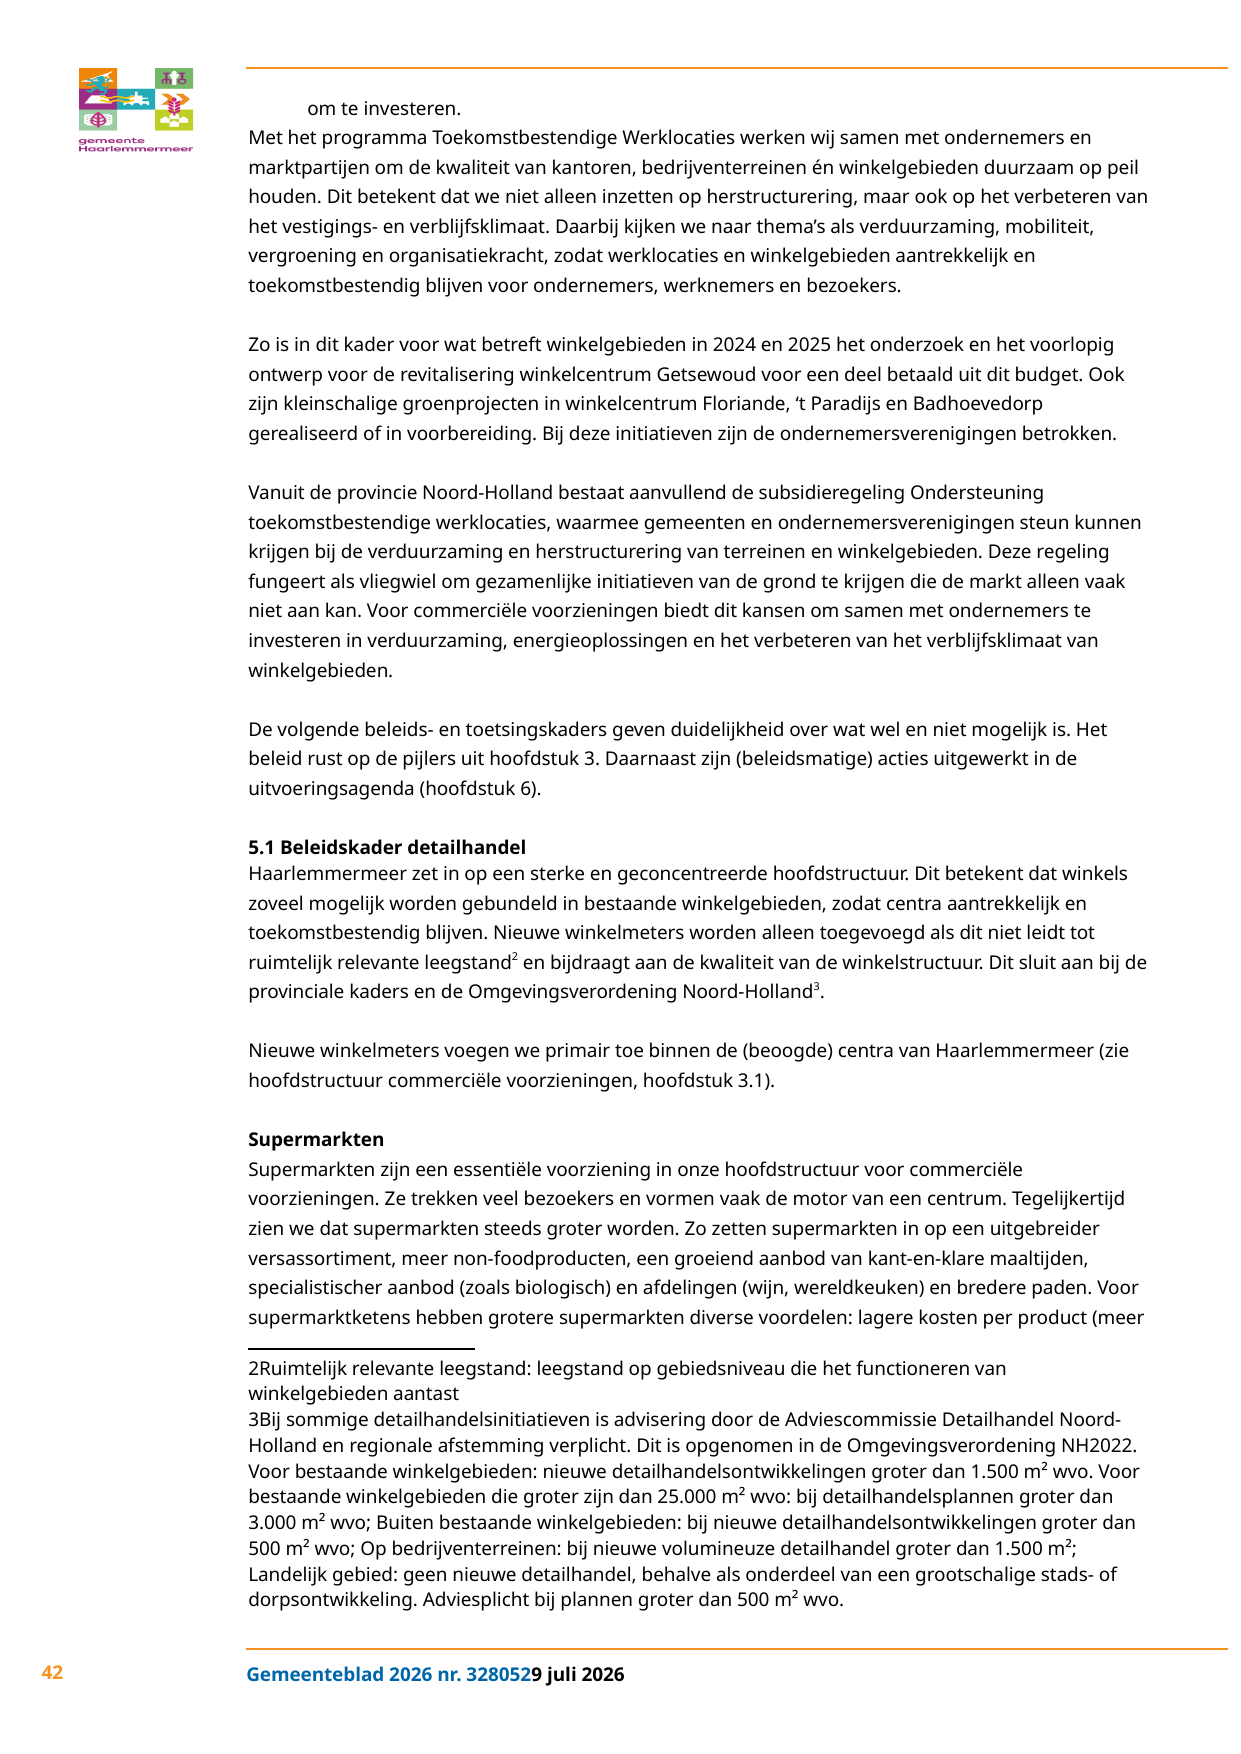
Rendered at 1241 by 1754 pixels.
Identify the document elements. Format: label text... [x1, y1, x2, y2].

text Nieuwe winkelmeters voegen we primair toe binnen de (beoogde) centra van Haarlemmermeer (zie hoofdstructuur commerciële voorzieningen, hoofdstuk 3.1). [248, 1038, 1152, 1093]
text Bij sommige detailhandelsinitiatieven is advisering door de Adviescommissie Detailhandel Noord-Holland en regionale afstemming verplicht. Dit is opgenomen in de Omgevingsverordening NH2022. Voor bestaande winkelgebieden: nieuwe detailhandelsontwikkelingen groter dan 1.500 m² wvo. Voor bestaande winkelgebieden die groter zijn dan 25.000 m² wvo: bij detailhandelsplannen groter dan 3.000 m² wvo; Buiten bestaande winkelgebieden: bij nieuwe detailhandelsontwikkelingen groter dan 500 m² wvo; Op bedrijventerreinen: bij nieuwe volumineuze detailhandel groter dan 1.500 m²; Landelijk gebied: geen nieuwe detailhandel, behalve als onderdeel van een grootschalige stads- of dorpsontwikkeling. Adviesplicht bij plannen groter dan 500 m² wvo. [248, 1406, 1152, 1612]
picture [41, 47, 231, 172]
list om te investeren. [248, 95, 1152, 121]
text De volgende beleids- en toetsingskaders geven duidelijkheid over wat wel en niet mogelijk is. Het beleid rust op de pijlers uit hoofdstuk 3. Daarnaast zijn (beleidsmatige) acties uitgewerkt in de uitvoeringsagenda (hoofdstuk 6). [248, 716, 1152, 801]
text Vanuit de provincie Noord-Holland bestaat aanvullend de subsidieregeling Ondersteuning toekomstbestendige werklocaties, waarmee gemeenten en ondernemersverenigingen steun kunnen krijgen bij de verduurzaming en herstructurering van terreinen en winkelgebieden. Deze regeling fungeert als vliegwiel om gezamenlijke initiatieven van de grond te krijgen die de markt alleen vaak niet aan kan. Voor commerciële voorzieningen biedt dit kansen om samen met ondernemers te investeren in verduurzaming, energieoplossingen en het verbeteren van het verblijfsklimaat van winkelgebieden. [248, 479, 1152, 683]
text Zo is in dit kader voor wat betreft winkelgebieden in 2024 en 2025 het onderzoek en het voorlopig ontwerp voor de revitalisering winkelcentrum Getsewoud voor een deel betaald uit dit budget. Ook zijn kleinschalige groenprojecten in winkelcentrum Floriande, ‘t Paradijs en Badhoevedorp gerealiseerd of in voorbereiding. Bij deze initiatieven zijn de ondernemersverenigingen betrokken. [248, 331, 1152, 446]
text Supermarkten zijn een essentiële voorziening in onze hoofdstructuur voor commerciële voorzieningen. Ze trekken veel bezoekers en vormen vaak de motor van een centrum. Tegelijkertijd zien we dat supermarkten steeds groter worden. Zo zetten supermarkten in op een uitgebreider versassortiment, meer non-foodproducten, een groeiend aanbod van kant-en-klare maaltijden, specialistischer aanbod (zoals biologisch) en afdelingen (wijn, wereldkeuken) en bredere paden. Voor supermarktketens hebben grotere supermarkten diverse voordelen: lagere kosten per product (meer [248, 1156, 1152, 1329]
text Supermarkten [248, 1126, 1152, 1152]
text 5.1 Beleidskader detailhandel [248, 834, 1152, 860]
text Haarlemmermeer zet in op een sterke en geconcentreerde hoofdstructuur. Dit betekent dat winkels zoveel mogelijk worden gebundeld in bestaande winkelgebieden, zodat centra aantrekkelijk en toekomstbestendig blijven. Nieuwe winkelmeters worden alleen toegevoegd als dit niet leidt tot ruimtelijk relevante leegstand en bijdraagt aan de kwaliteit van de winkelstructuur. Dit sluit aan bij de provinciale kaders en de Omgevingsverordening Noord-Holland. [248, 860, 1152, 1004]
text Ruimtelijk relevante leegstand: leegstand op gebiedsniveau die het functioneren van winkelgebieden aantast [248, 1355, 1152, 1406]
text Met het programma Toekomstbestendige Werklocaties werken wij samen met ondernemers en marktpartijen om de kwaliteit van kantoren, bedrijventerreinen én winkelgebieden duurzaam op peil houden. Dit betekent dat we niet alleen inzetten op herstructurering, maar ook op het verbeteren van het vestigings- en verblijfsklimaat. Daarbij kijken we naar thema’s als verduurzaming, mobiliteit, vergroening en organisatiekracht, zodat werklocaties en winkelgebieden aantrekkelijk en toekomstbestendig blijven voor ondernemers, werknemers en bezoekers. [248, 124, 1152, 298]
